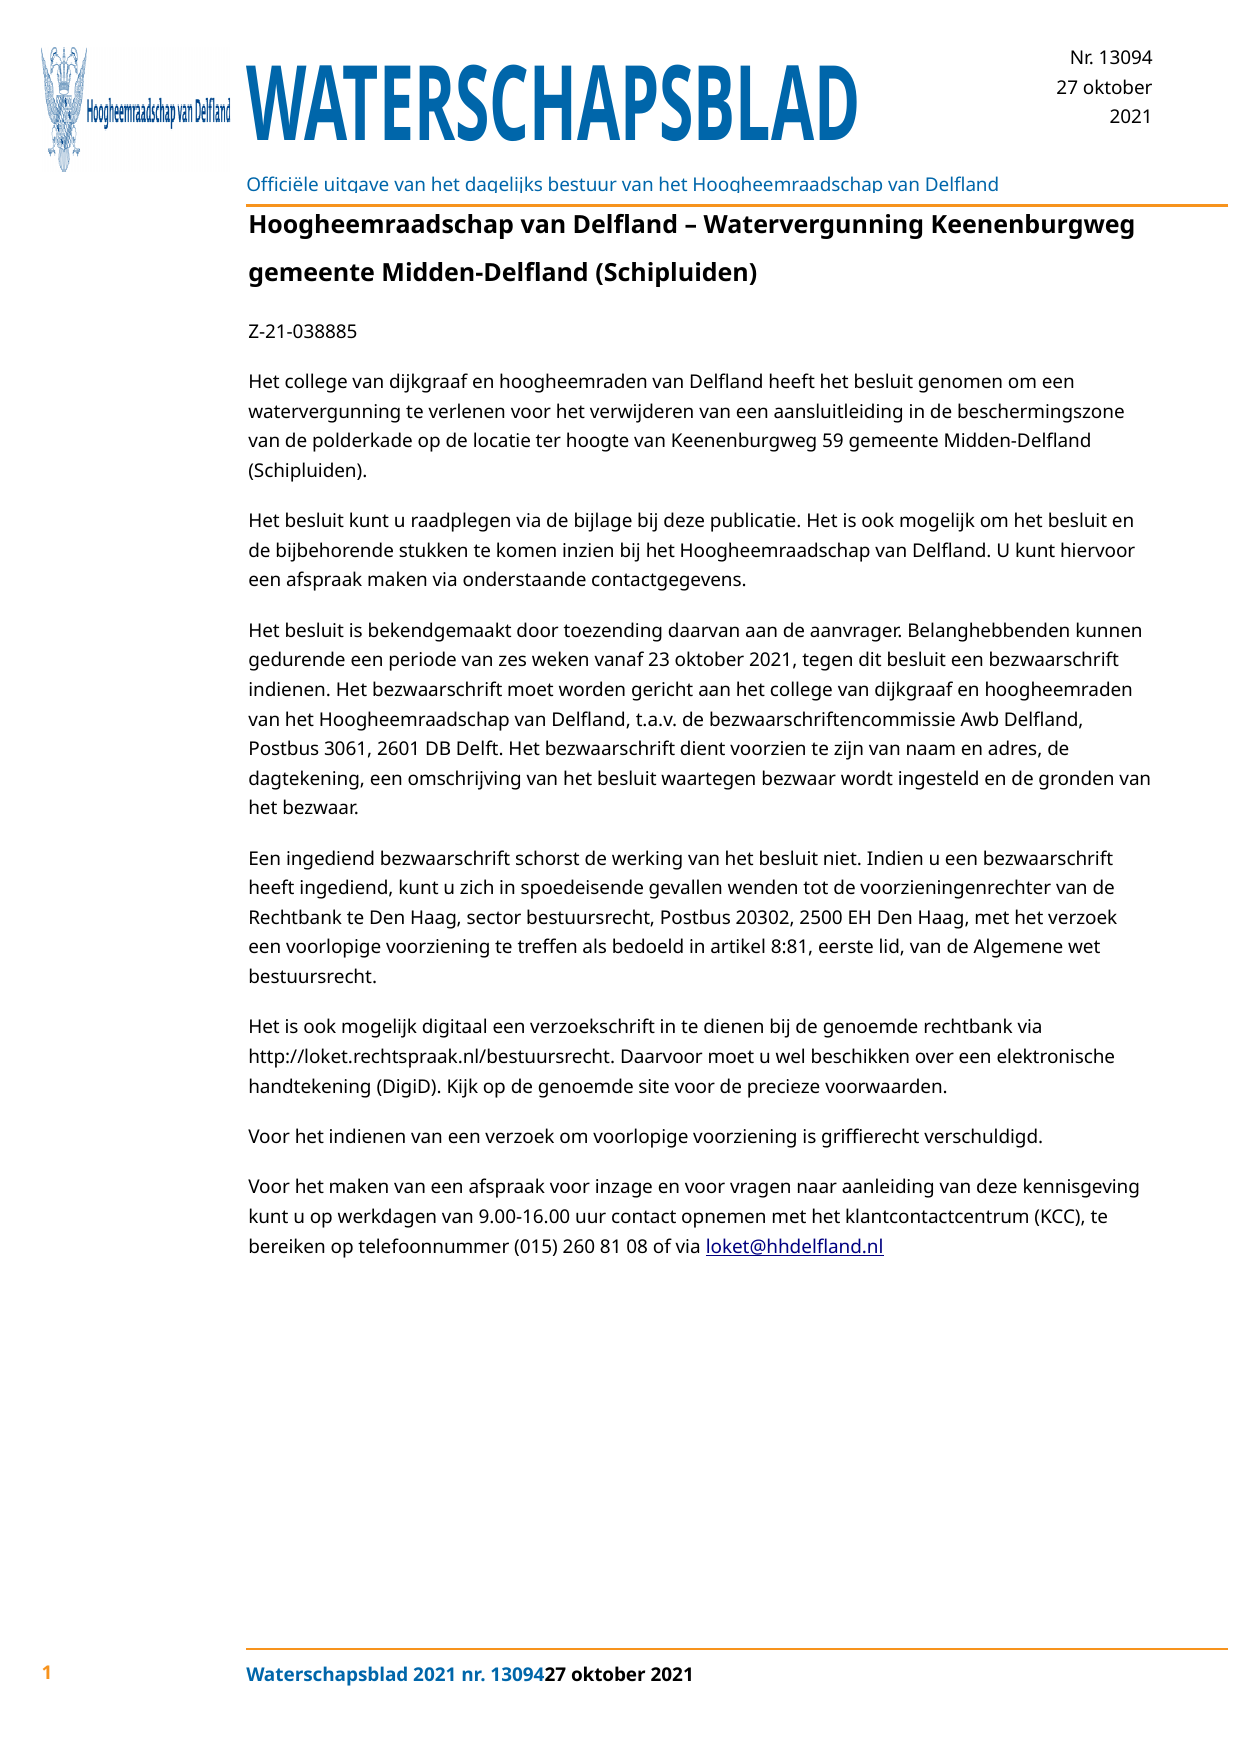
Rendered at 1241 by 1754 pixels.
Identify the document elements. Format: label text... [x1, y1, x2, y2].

text Z-21-038885 [248, 318, 1152, 344]
text Het besluit is bekendgemaakt door toezending daarvan aan de aanvrager. Belanghebbenden kunnen gedurende een periode van zes weken vanaf 23 oktober 2021, tegen dit besluit een bezwaarschrift indienen. Het bezwaarschrift moet worden gericht aan het college van dijkgraaf en hoogheemraden van het Hoogheemraadschap van Delfland, t.a.v. de bezwaarschriftencommissie Awb Delfland, Postbus 3061, 2601 DB Delft. Het bezwaarschrift dient voorzien te zijn van naam en adres, de dagtekening, een omschrijving van het besluit waartegen bezwaar wordt ingesteld en de gronden van het bezwaar. [248, 617, 1152, 820]
text Het is ook mogelijk digitaal een verzoekschrift in te dienen bij de genoemde rechtbank via http://loket.rechtspraak.nl/bestuursrecht. Daarvoor moet u wel beschikken over een elektronische handtekening (DigiD). Kijk op de genoemde site voor de precieze voorwaarden. [248, 1014, 1152, 1099]
picture [41, 47, 231, 172]
text Een ingediend bezwaarschrift schorst de werking van het besluit niet. Indien u een bezwaarschrift heeft ingediend, kunt u zich in spoedeisende gevallen wenden tot de voorzieningenrechter van de Rechtbank te Den Haag, sector bestuursrecht, Postbus 20302, 2500 EH Den Haag, met het verzoek een voorlopige voorziening te treffen als bedoeld in artikel 8:81, eerste lid, van de Algemene wet bestuursrecht. [248, 845, 1152, 989]
text Het besluit kunt u raadplegen via de bijlage bij deze publicatie. Het is ook mogelijk om het besluit en de bijbehorende stukken te komen inzien bij het Hoogheemraadschap van Delfland. U kunt hiervoor een afspraak maken via onderstaande contactgegevens. [248, 507, 1152, 592]
text Voor het maken van een afspraak voor inzage en voor vragen naar aanleiding van deze kennisgeving kunt u op werkdagen van 9.00-16.00 uur contact opnemen met het klantcontactcentrum (KCC), te bereiken op telefoonnummer (015) 260 81 08 of via loket@hhdelfland.nl [248, 1174, 1152, 1259]
text Het college van dijkgraaf en hoogheemraden van Delfland heeft het besluit genomen om een watervergunning te verlenen voor het verwijderen van een aansluitleiding in de beschermingszone van de polderkade op de locatie ter hoogte van Keenenburgweg 59 gemeente Midden-Delfland (Schipluiden). [248, 368, 1152, 483]
text Hoogheemraadschap van Delfland – Watervergunning Keenenburgweg gemeente Midden-Delfland (Schipluiden) [248, 207, 1152, 288]
text Voor het indienen van een verzoek om voorlopige voorziening is griffierecht verschuldigd. [248, 1123, 1152, 1149]
